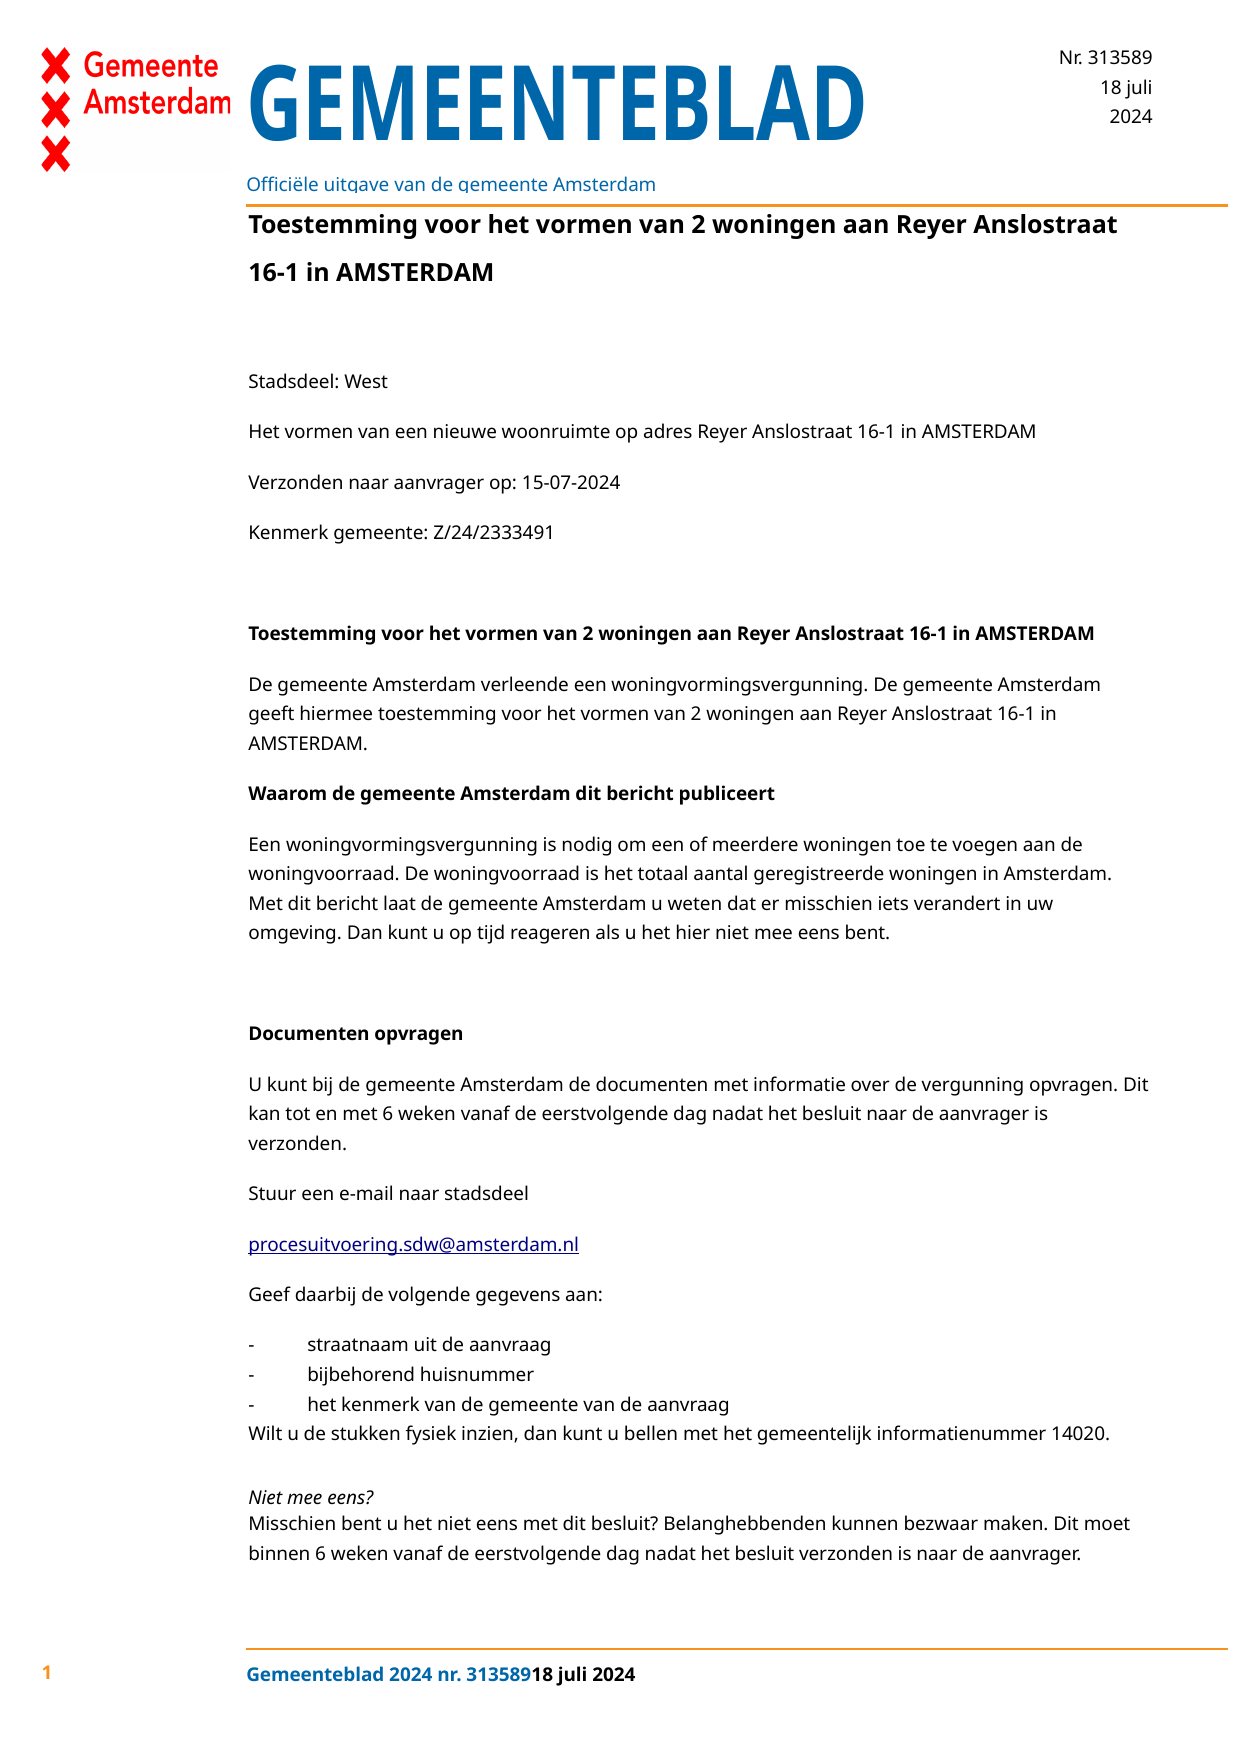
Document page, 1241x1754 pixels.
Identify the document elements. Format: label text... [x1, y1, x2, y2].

text Niet mee eens? [248, 1484, 1152, 1510]
text U kunt bij de gemeente Amsterdam de documenten met informatie over de vergunning opvragen. Dit kan tot en met 6 weken vanaf de eerstvolgende dag nadat het besluit naar de aanvrager is verzonden. [248, 1071, 1152, 1156]
list straatnaam uit de aanvraag [248, 1332, 1152, 1357]
text Een woningvormingsvergunning is nodig om een of meerdere woningen toe te voegen aan de woningvoorraad. De woningvoorraad is het totaal aantal geregistreerde woningen in Amsterdam. Met dit bericht laat de gemeente Amsterdam u weten dat er misschien iets verandert in uw omgeving. Dan kunt u op tijd reageren als u het hier niet mee eens bent. [248, 831, 1152, 945]
text Stadsdeel: West [248, 368, 1152, 394]
text Misschien bent u het niet eens met dit besluit? Belanghebbenden kunnen bezwaar maken. Dit moet binnen 6 weken vanaf de eerstvolgende dag nadat het besluit verzonden is naar de aanvrager. [248, 1510, 1152, 1565]
text Documenten opvragen [248, 1020, 1152, 1046]
list het kenmerk van de gemeente van de aanvraag [248, 1391, 1152, 1417]
text Toestemming voor het vormen van 2 woningen aan Reyer Anslostraat 16-1 in AMSTERDAM [248, 207, 1152, 288]
list bijbehorend huisnummer [248, 1361, 1152, 1387]
text Stuur een e-mail naar stadsdeel [248, 1180, 1152, 1206]
text Wilt u de stukken fysiek inzien, dan kunt u bellen met het gemeentelijk informatienummer 14020. [248, 1420, 1152, 1446]
text Het vormen van een nieuwe woonruimte op adres Reyer Anslostraat 16-1 in AMSTERDAM [248, 419, 1152, 444]
picture [41, 47, 231, 172]
text De gemeente Amsterdam verleende een woningvormingsvergunning. De gemeente Amsterdam geeft hiermee toestemming voor het vormen van 2 woningen aan Reyer Anslostraat 16-1 in AMSTERDAM. [248, 671, 1152, 756]
text Waarom de gemeente Amsterdam dit bericht publiceert [248, 780, 1152, 806]
text procesuitvoering.sdw@amsterdam.nl [248, 1231, 1152, 1257]
text Verzonden naar aanvrager op: 15-07-2024 [248, 469, 1152, 495]
text Toestemming voor het vormen van 2 woningen aan Reyer Anslostraat 16-1 in AMSTERDAM [248, 620, 1152, 646]
text Kenmerk gemeente: Z/24/2333491 [248, 519, 1152, 545]
text Geef daarbij de volgende gegevens aan: [248, 1281, 1152, 1307]
